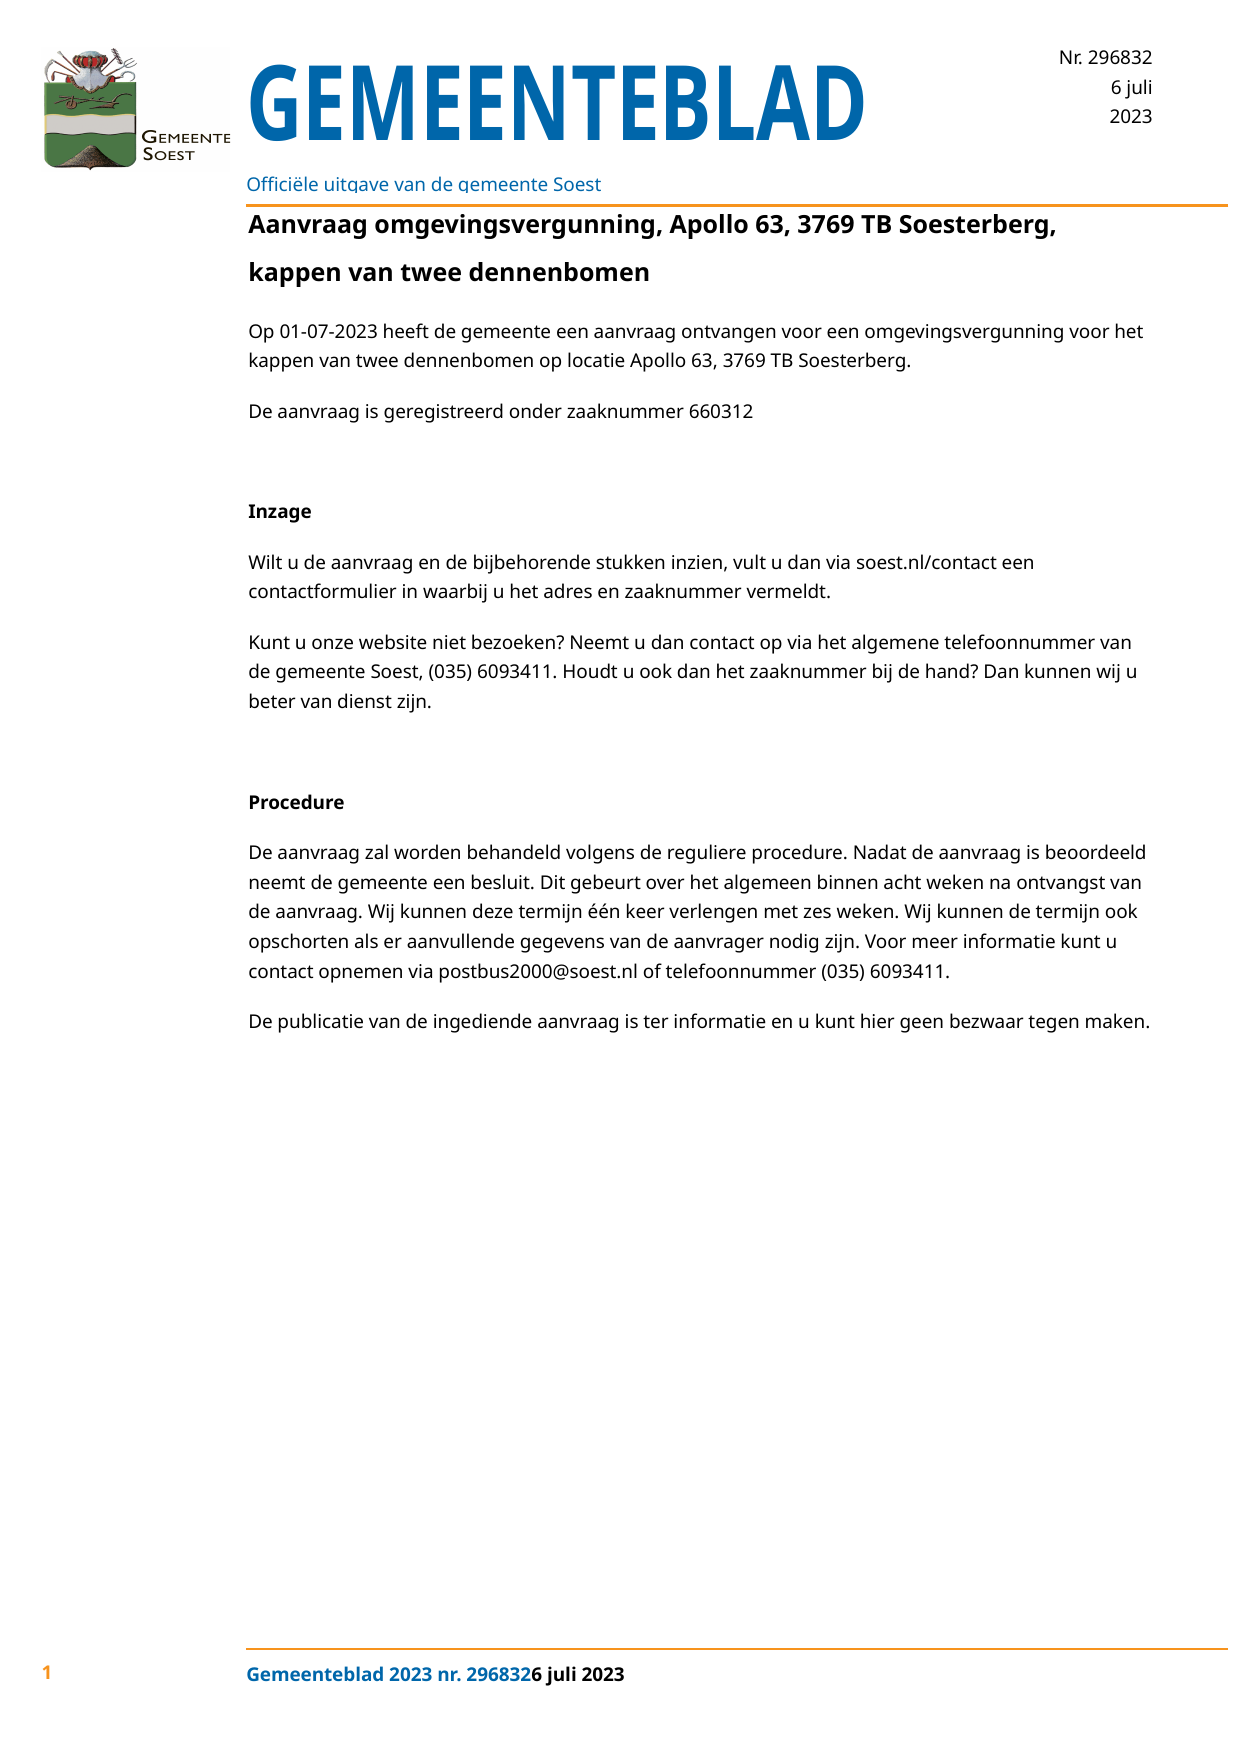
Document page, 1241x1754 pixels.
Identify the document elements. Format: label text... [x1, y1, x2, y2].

text De aanvraag zal worden behandeld volgens de reguliere procedure. Nadat de aanvraag is beoordeeld neemt de gemeente een besluit. Dit gebeurt over het algemeen binnen acht weken na ontvangst van de aanvraag. Wij kunnen deze termijn één keer verlengen met zes weken. Wij kunnen de termijn ook opschorten als er aanvullende gegevens van de aanvrager nodig zijn. Voor meer informatie kunt u contact opnemen via postbus2000@soest.nl of telefoonnummer (035) 6093411. [248, 839, 1152, 984]
text Procedure [248, 789, 1152, 815]
text Wilt u de aanvraag en de bijbehorende stukken inzien, vult u dan via soest.nl/contact een contactformulier in waarbij u het adres en zaaknummer vermeldt. [248, 549, 1152, 604]
picture [41, 47, 231, 172]
text Op 01-07-2023 heeft de gemeente een aanvraag ontvangen voor een omgevingsvergunning voor het kappen van twee dennenbomen op locatie Apollo 63, 3769 TB Soesterberg. [248, 318, 1152, 373]
text De publicatie van de ingediende aanvraag is ter informatie en u kunt hier geen bezwaar tegen maken. [248, 1008, 1152, 1034]
text Kunt u onze website niet bezoeken? Neemt u dan contact op via het algemene telefoonnummer van de gemeente Soest, (035) 6093411. Houdt u ook dan het zaaknummer bij de hand? Dan kunnen wij u beter van dienst zijn. [248, 629, 1152, 714]
text Aanvraag omgevingsvergunning, Apollo 63, 3769 TB Soesterberg, kappen van twee dennenbomen [248, 207, 1152, 288]
text Inzage [248, 499, 1152, 524]
text De aanvraag is geregistreerd onder zaaknummer 660312 [248, 398, 1152, 424]
